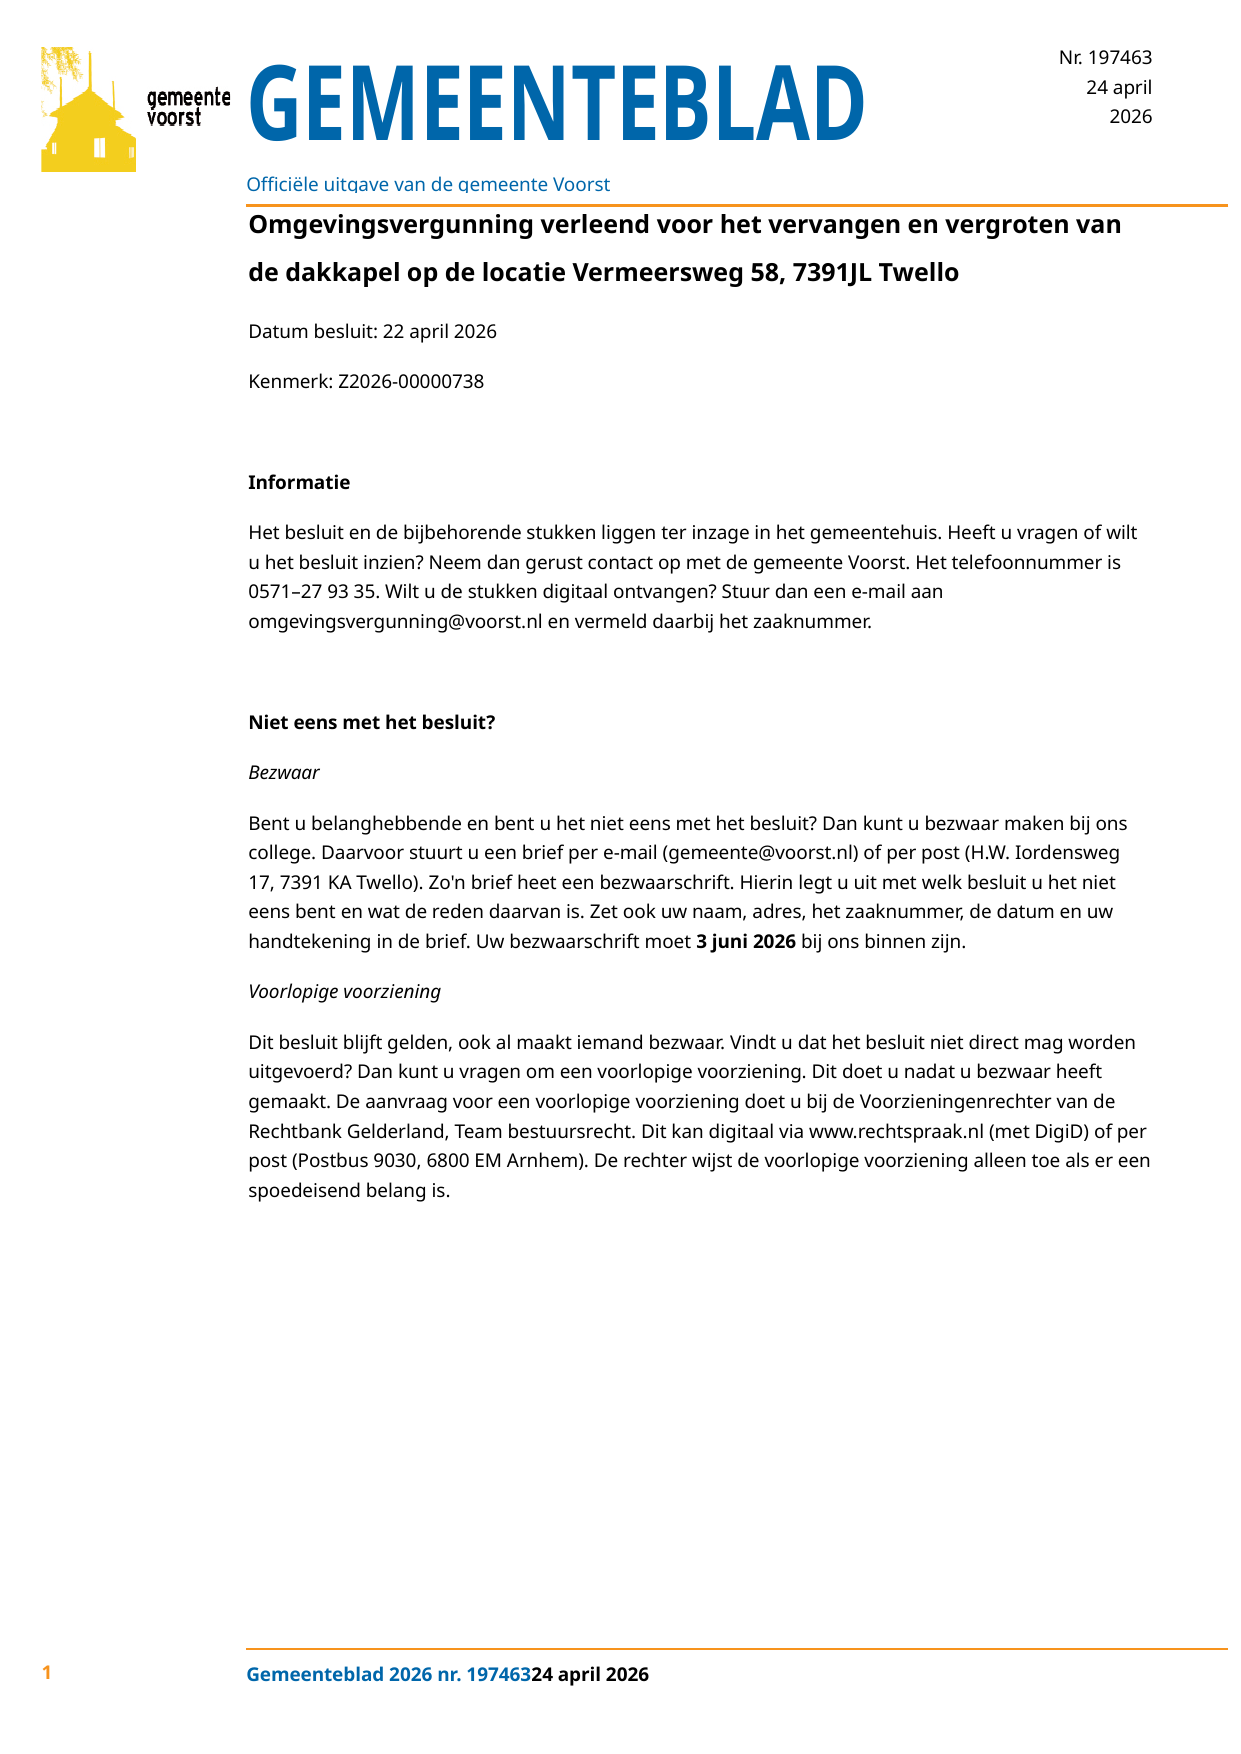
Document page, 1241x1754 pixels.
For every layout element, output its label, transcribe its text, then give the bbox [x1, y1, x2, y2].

text Informatie [248, 469, 1152, 495]
text Dit besluit blijft gelden, ook al maakt iemand bezwaar. Vindt u dat het besluit niet direct mag worden uitgevoerd? Dan kunt u vragen om een voorlopige voorziening. Dit doet u nadat u bezwaar heeft gemaakt. De aanvraag voor een voorlopige voorziening doet u bij de Voorzieningenrechter van de Rechtbank Gelderland, Team bestuursrecht. Dit kan digitaal via www.rechtspraak.nl (met DigiD) of per post (Postbus 9030, 6800 EM Arnhem). De rechter wijst de voorlopige voorziening alleen toe als er een spoedeisend belang is. [248, 1029, 1152, 1203]
text Omgevingsvergunning verleend voor het vervangen en vergroten van de dakkapel op de locatie Vermeersweg 58, 7391JL Twello [248, 207, 1152, 288]
text Voorlopige voorziening [248, 979, 1152, 1004]
text Kenmerk: Z2026-00000738 [248, 368, 1152, 394]
text Het besluit en de bijbehorende stukken liggen ter inzage in het gemeentehuis. Heeft u vragen of wilt u het besluit inzien? Neem dan gerust contact op met de gemeente Voorst. Het telefoonnummer is 0571–27 93 35. Wilt u de stukken digitaal ontvangen? Stuur dan een e-mail aan omgevingsvergunning@voorst.nl en vermeld daarbij het zaaknummer. [248, 519, 1152, 634]
text Bezwaar [248, 759, 1152, 785]
text Niet eens met het besluit? [248, 709, 1152, 735]
picture [41, 47, 231, 172]
text Bent u belanghebbende en bent u het niet eens met het besluit? Dan kunt u bezwaar maken bij ons college. Daarvoor stuurt u een brief per e-mail (gemeente@voorst.nl) of per post (H.W. Iordensweg 17, 7391 KA Twello). Zo'n brief heet een bezwaarschrift. Hierin legt u uit met welk besluit u het niet eens bent en wat de reden daarvan is. Zet ook uw naam, adres, het zaaknummer, de datum en uw handtekening in de brief. Uw bezwaarschrift moet 3 juni 2026 bij ons binnen zijn. [248, 810, 1152, 954]
text Datum besluit: 22 april 2026 [248, 318, 1152, 344]
